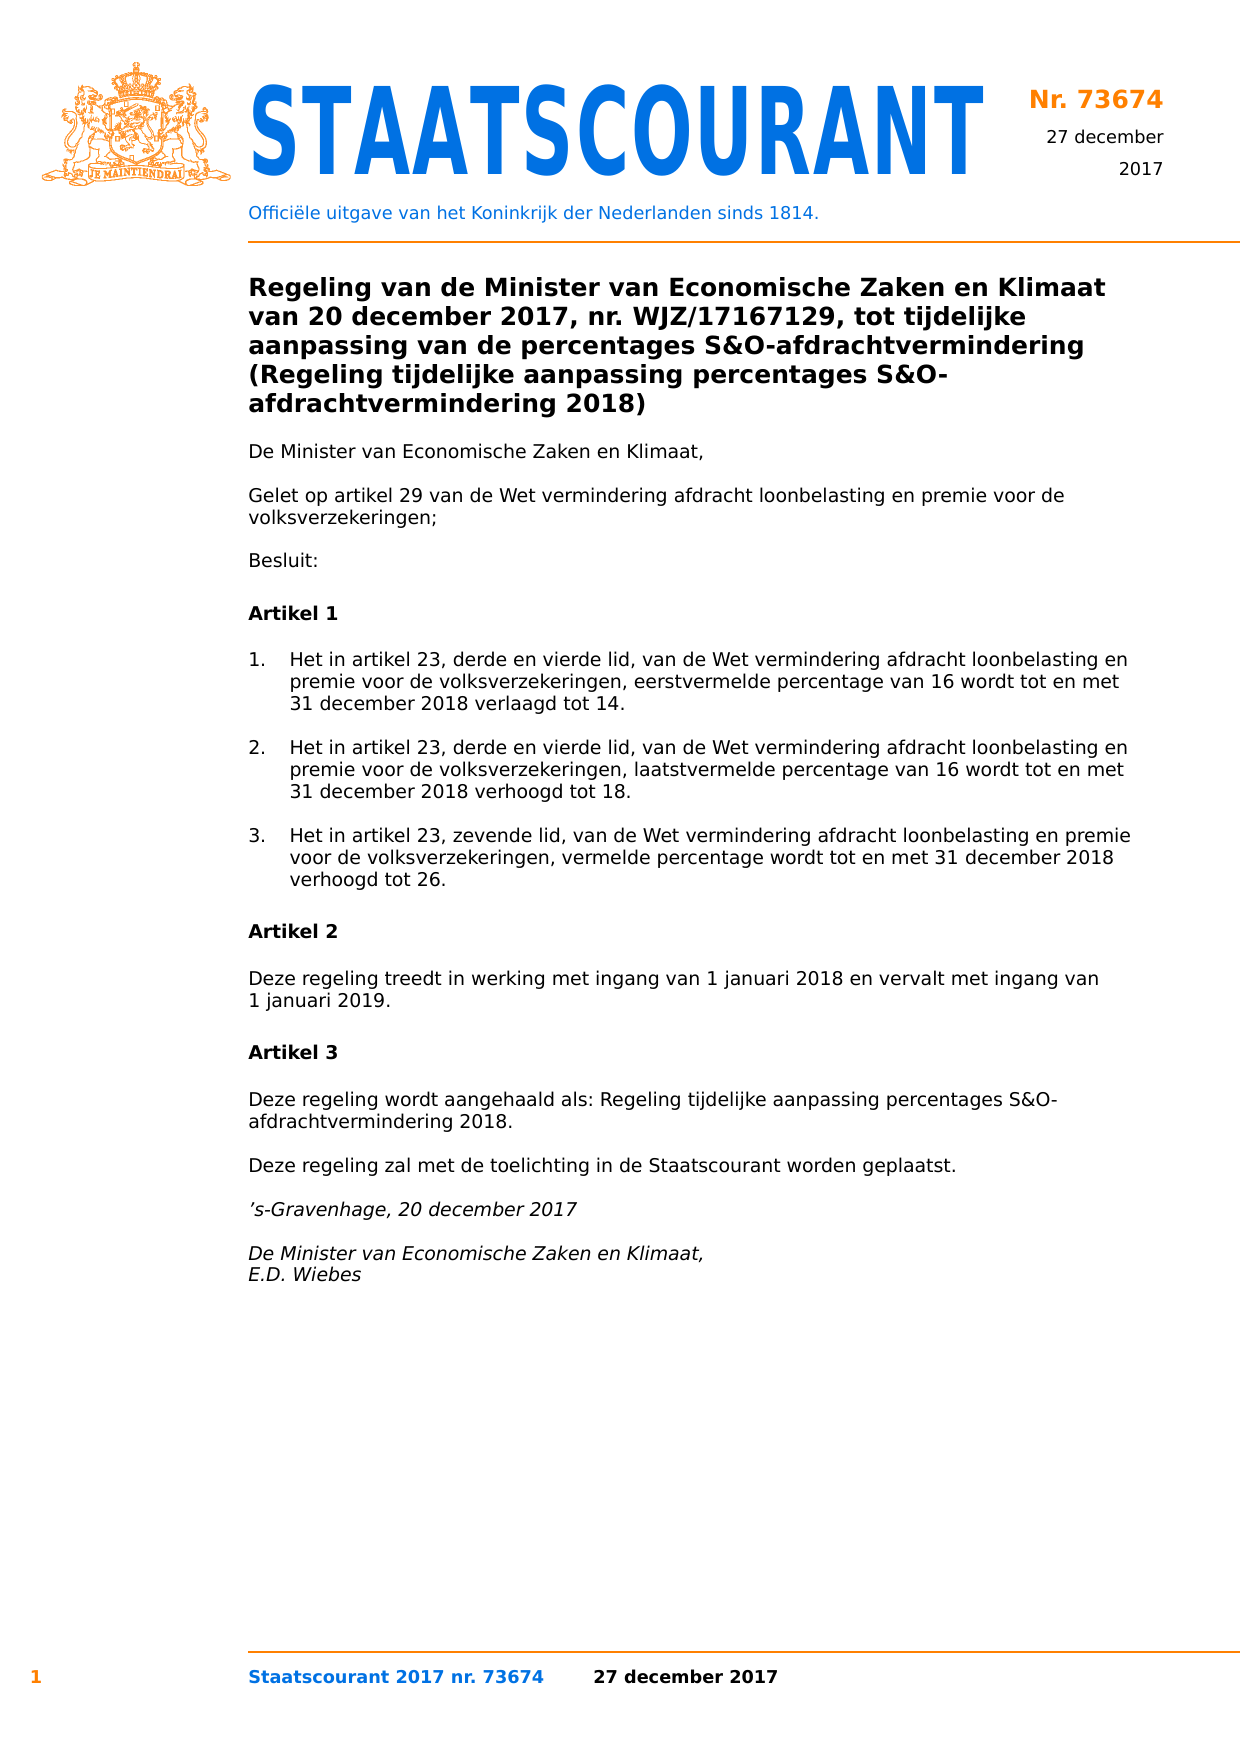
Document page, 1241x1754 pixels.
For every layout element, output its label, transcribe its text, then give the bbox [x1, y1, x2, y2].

subtitle Artikel 3 [248, 1042, 1163, 1064]
text Deze regeling zal met de toelichting in de Staatscourant worden geplaatst. [248, 1155, 1163, 1177]
picture [41, 62, 231, 186]
text Deze regeling wordt aangehaald als: Regeling tijdelijke aanpassing percentages S&O-afdrachtvermindering 2018. [248, 1089, 1163, 1133]
text De Minister van Economische Zaken en Klimaat, [248, 441, 1163, 463]
text ’s-Gravenhage, 20 december 2017 [248, 1198, 1163, 1221]
text Gelet op artikel 29 van de Wet vermindering afdracht loonbelasting en premie voor de volksverzekeringen; [248, 484, 1163, 528]
table_header [25, 62, 248, 241]
subtitle Artikel 2 [248, 921, 1163, 943]
text Deze regeling treedt in werking met ingang van 1 januari 2018 en vervalt met ingang van 1 januari 2019. [248, 968, 1163, 1012]
table_cell Officiële uitgave van het Koninkrijk der Nederlanden sinds 1814. [248, 203, 1240, 241]
table_header STAATSCOURANT [248, 62, 998, 203]
text Besluit: [248, 550, 1163, 572]
table_header Nr. 73674 [998, 62, 1240, 121]
subtitle Artikel 1 [248, 602, 1163, 624]
subtitle Regeling van de Minister van Economische Zaken en Klimaat van 20 december 2017, nr. WJZ/17167129, tot tijdelijke aanpassing van de percentages S&O-afdrachtvermindering (Regeling tijdelijke aanpassing percentages S&O-afdrachtvermindering 2018) [248, 273, 1163, 419]
text De Minister van Economische Zaken en Klimaat, E.D. Wiebes [248, 1242, 1163, 1286]
table_cell 27 december [998, 121, 1240, 153]
text 2. Het in artikel 23, derde en vierde lid, van de Wet vermindering afdracht loonbelasting en premie voor de volksverzekeringen, laatstvermelde percentage van 16 wordt tot en met 31 december 2018 verhoogd tot 18. [248, 737, 1163, 803]
text 1. Het in artikel 23, derde en vierde lid, van de Wet vermindering afdracht loonbelasting en premie voor de volksverzekeringen, eerstvermelde percentage van 16 wordt tot en met 31 december 2018 verlaagd tot 14. [248, 649, 1163, 715]
text 3. Het in artikel 23, zevende lid, van de Wet vermindering afdracht loonbelasting en premie voor de volksverzekeringen, vermelde percentage wordt tot en met 31 december 2018 verhoogd tot 26. [248, 825, 1163, 891]
table_cell 2017 [998, 153, 1240, 203]
